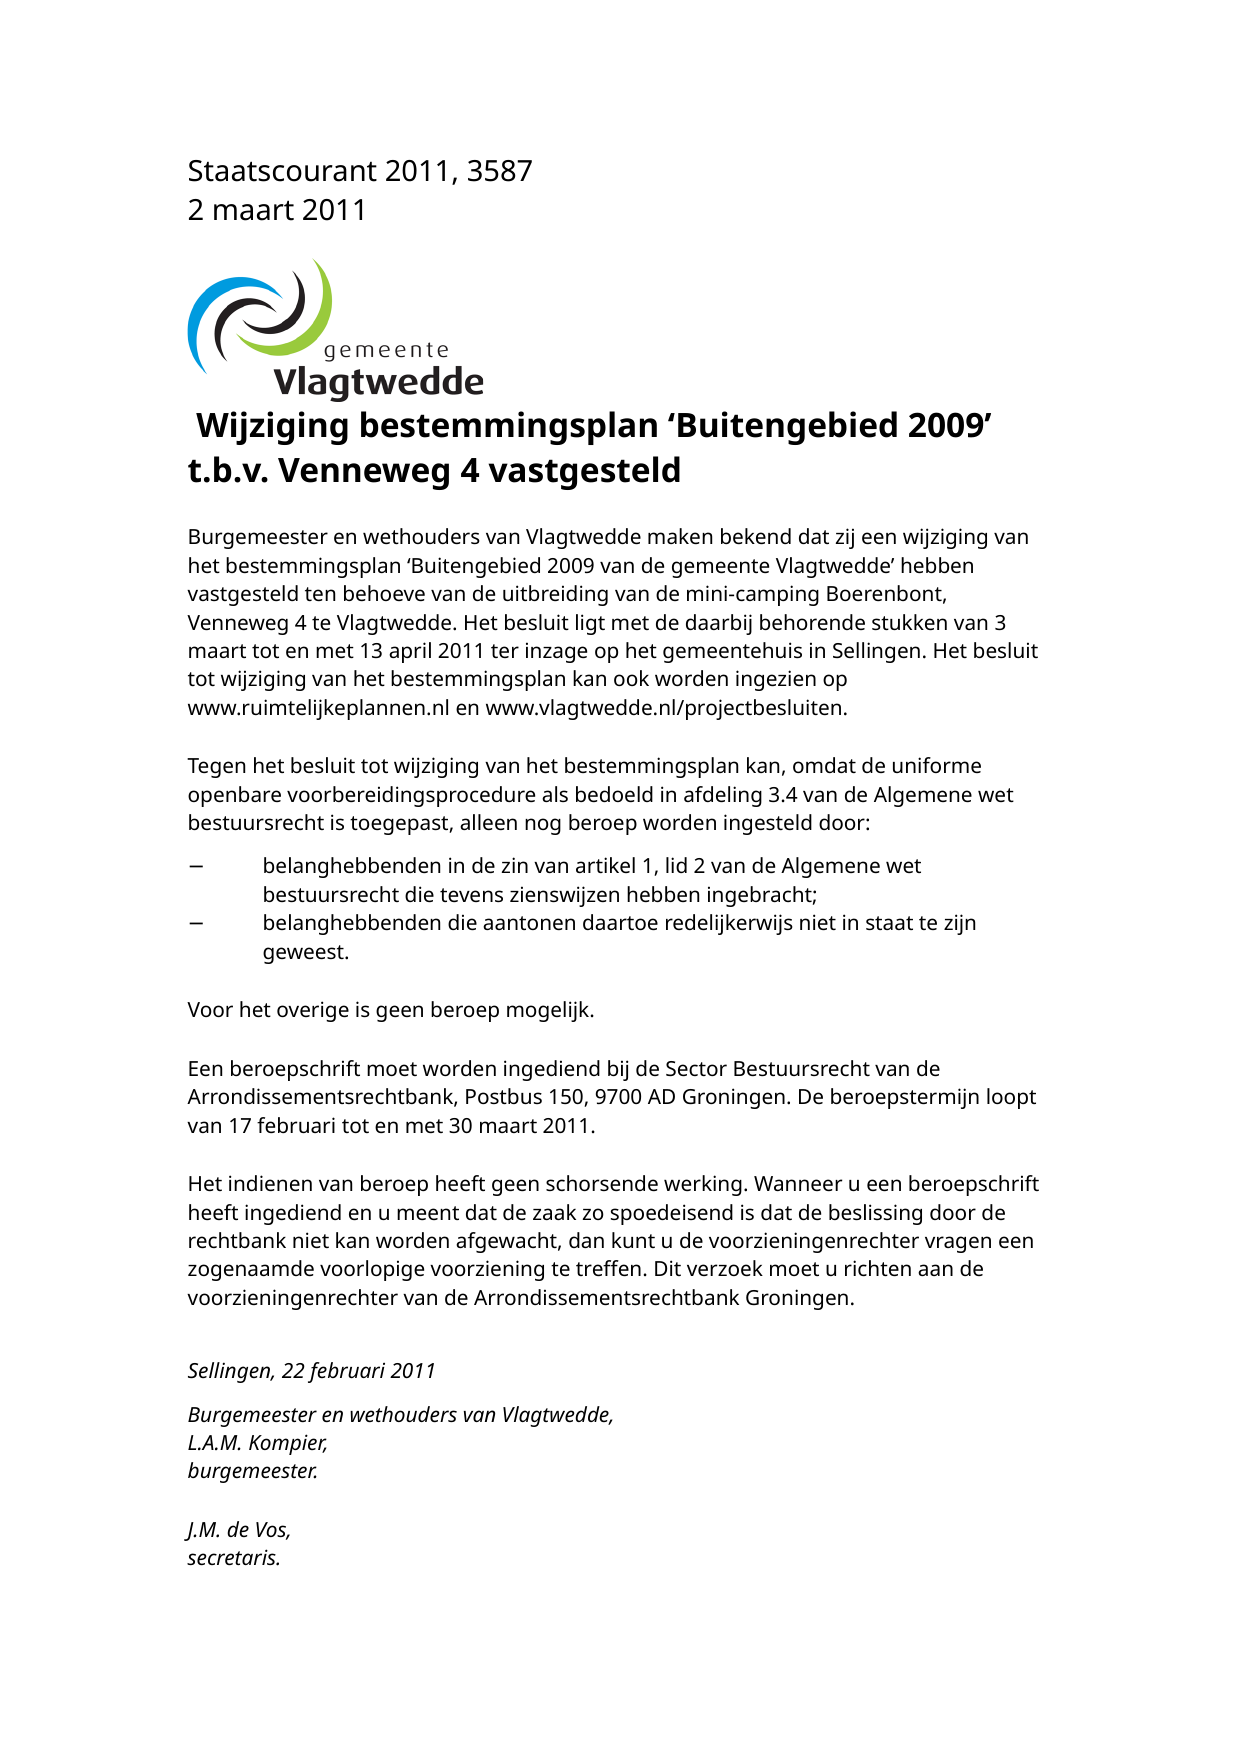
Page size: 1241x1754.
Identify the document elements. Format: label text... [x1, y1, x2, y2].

text 2 maart 2011 [187, 190, 1053, 229]
list belanghebbenden in de zin van artikel 1, lid 2 van de Algemene wet bestuursrecht die tevens zienswijzen hebben ingebracht; [187, 852, 1053, 908]
text Een beroepschrift moet worden ingediend bij de Sector Bestuursrecht van de Arrondissementsrechtbank, Postbus 150, 9700 AD Groningen. De beroepstermijn loopt van 17 februari tot en met 30 maart 2011. [187, 1054, 1053, 1139]
text Burgemeester en wethouders van Vlagtwedde maken bekend dat zij een wijziging van het bestemmingsplan ‘Buitengebied 2009 van de gemeente Vlagtwedde’ hebben vastgesteld ten behoeve van de uitbreiding van de mini-camping Boerenbont, Venneweg 4 te Vlagtwedde. Het besluit ligt met de daarbij behorende stukken van 3 maart tot en met 13 april 2011 ter inzage op het gemeentehuis in Sellingen. Het besluit tot wijziging van het bestemmingsplan kan ook worden ingezien op www.ruimtelijkeplannen.nl en www.vlagtwedde.nl/projectbesluiten. [187, 522, 1053, 721]
picture [187, 258, 484, 402]
text secretaris. [187, 1543, 1053, 1572]
text Het indienen van beroep heeft geen schorsende werking. Wanneer u een beroepschrift heeft ingediend en u meent dat de zaak zo spoedeisend is dat de beslissing door de rechtbank niet kan worden afgewacht, dan kunt u de voorzieningenrechter vragen een zogenaamde voorlopige voorziening te treffen. Dit verzoek moet u richten aan de voorzieningenrechter van de Arrondissementsrechtbank Groningen. [187, 1169, 1053, 1311]
text Voor het overige is geen beroep mogelijk. [187, 995, 1053, 1024]
text burgemeester. [187, 1457, 1053, 1485]
list belanghebbenden die aantonen daartoe redelijkerwijs niet in staat te zijn geweest. [187, 908, 1053, 965]
text J.M. de Vos, [187, 1515, 1053, 1543]
text Burgemeester en wethouders van Vlagtwedde, [187, 1400, 1053, 1428]
text Tegen het besluit tot wijziging van het bestemmingsplan kan, omdat de uniforme openbare voorbereidingsprocedure als bedoeld in afdeling 3.4 van de Algemene wet bestuursrecht is toegepast, alleen nog beroep worden ingesteld door: [187, 751, 1053, 837]
subtitle Wijziging bestemmingsplan ‘Buitengebied 2009’ t.b.v. Venneweg 4 vastgesteld [187, 271, 1053, 492]
text L.A.M. Kompier, [187, 1428, 1053, 1457]
text Staatscourant 2011, 3587 [187, 150, 1053, 190]
text Sellingen, 22 februari 2011 [187, 1356, 1053, 1385]
